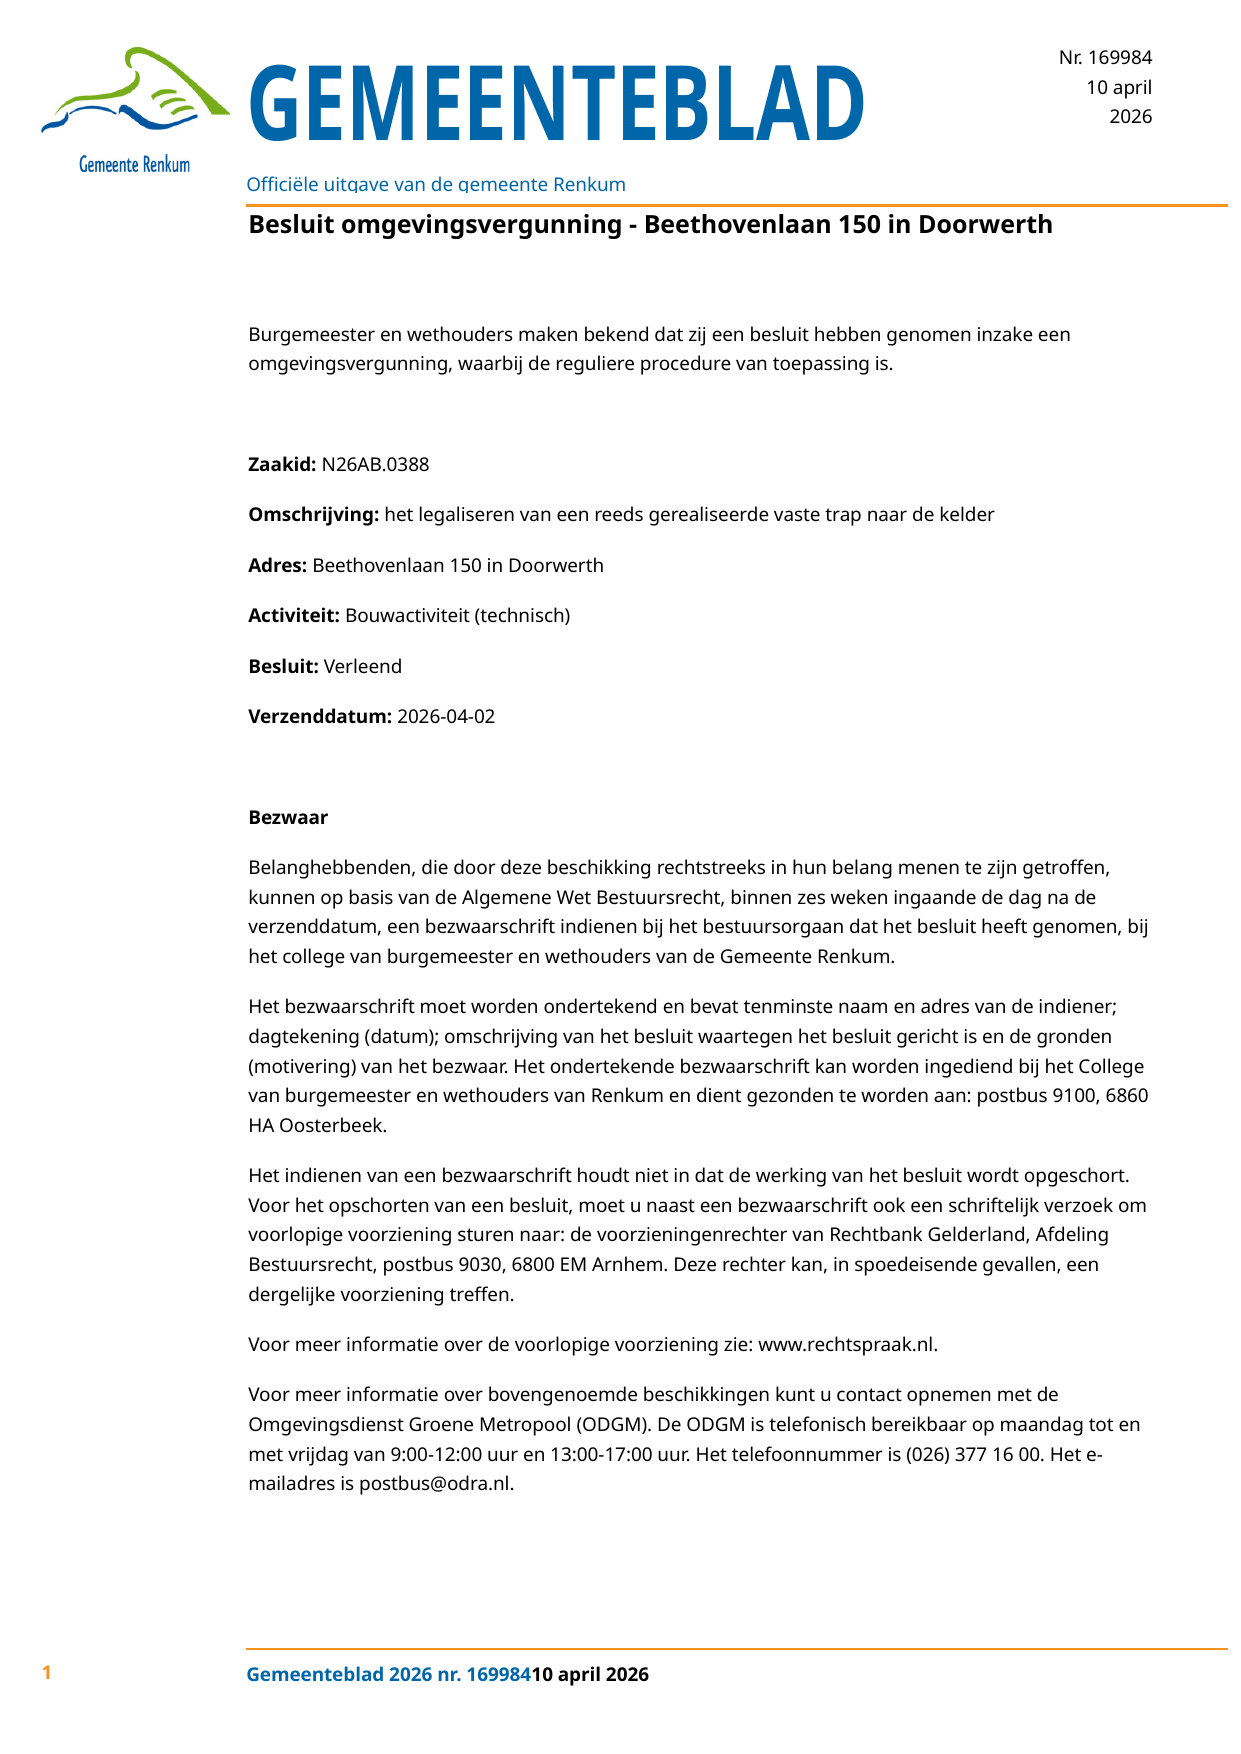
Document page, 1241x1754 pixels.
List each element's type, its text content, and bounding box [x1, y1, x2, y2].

text Voor meer informatie over de voorlopige voorziening zie: www.rechtspraak.nl. [248, 1331, 1152, 1357]
text Activiteit: Bouwactiviteit (technisch) [248, 602, 1152, 628]
text Besluit: Verleend [248, 653, 1152, 678]
text Voor meer informatie over bovengenoemde beschikkingen kunt u contact opnemen met de Omgevingsdienst Groene Metropool (ODGM). De ODGM is telefonisch bereikbaar op maandag tot en met vrijdag van 9:00-12:00 uur en 13:00-17:00 uur. Het telefoonnummer is (026) 377 16 00. Het e-mailadres is postbus@odra.nl. [248, 1382, 1152, 1496]
text Burgemeester en wethouders maken bekend dat zij een besluit hebben genomen inzake een omgevingsvergunning, waarbij de reguliere procedure van toepassing is. [248, 321, 1152, 376]
text Het bezwaarschrift moet worden ondertekend en bevat tenminste naam en adres van de indiener; dagtekening (datum); omschrijving van het besluit waartegen het besluit gericht is en de gronden (motivering) van het bezwaar. Het ondertekende bezwaarschrift kan worden ingediend bij het College van burgemeester en wethouders van Renkum en dient gezonden te worden aan: postbus 9100, 6860 HA Oosterbeek. [248, 994, 1152, 1138]
text Verzenddatum: 2026-04-02 [248, 703, 1152, 729]
text Bezwaar [248, 804, 1152, 830]
text Adres: Beethovenlaan 150 in Doorwerth [248, 552, 1152, 578]
text Zaakid: N26AB.0388 [248, 451, 1152, 477]
text Belanghebbenden, die door deze beschikking rechtstreeks in hun belang menen te zijn getroffen, kunnen op basis van de Algemene Wet Bestuursrecht, binnen zes weken ingaande de dag na de verzenddatum, een bezwaarschrift indienen bij het bestuursorgaan dat het besluit heeft genomen, bij het college van burgemeester en wethouders van de Gemeente Renkum. [248, 854, 1152, 969]
text Omschrijving: het legaliseren van een reeds gerealiseerde vaste trap naar de kelder [248, 502, 1152, 527]
text Besluit omgevingsvergunning - Beethovenlaan 150 in Doorwerth [248, 207, 1152, 241]
picture [41, 47, 231, 172]
text Het indienen van een bezwaarschrift houdt niet in dat de werking van het besluit wordt opgeschort. Voor het opschorten van een besluit, moet u naast een bezwaarschrift ook een schriftelijk verzoek om voorlopige voorziening sturen naar: de voorzieningenrechter van Rechtbank Gelderland, Afdeling Bestuursrecht, postbus 9030, 6800 EM Arnhem. Deze rechter kan, in spoedeisende gevallen, een dergelijke voorziening treffen. [248, 1162, 1152, 1306]
